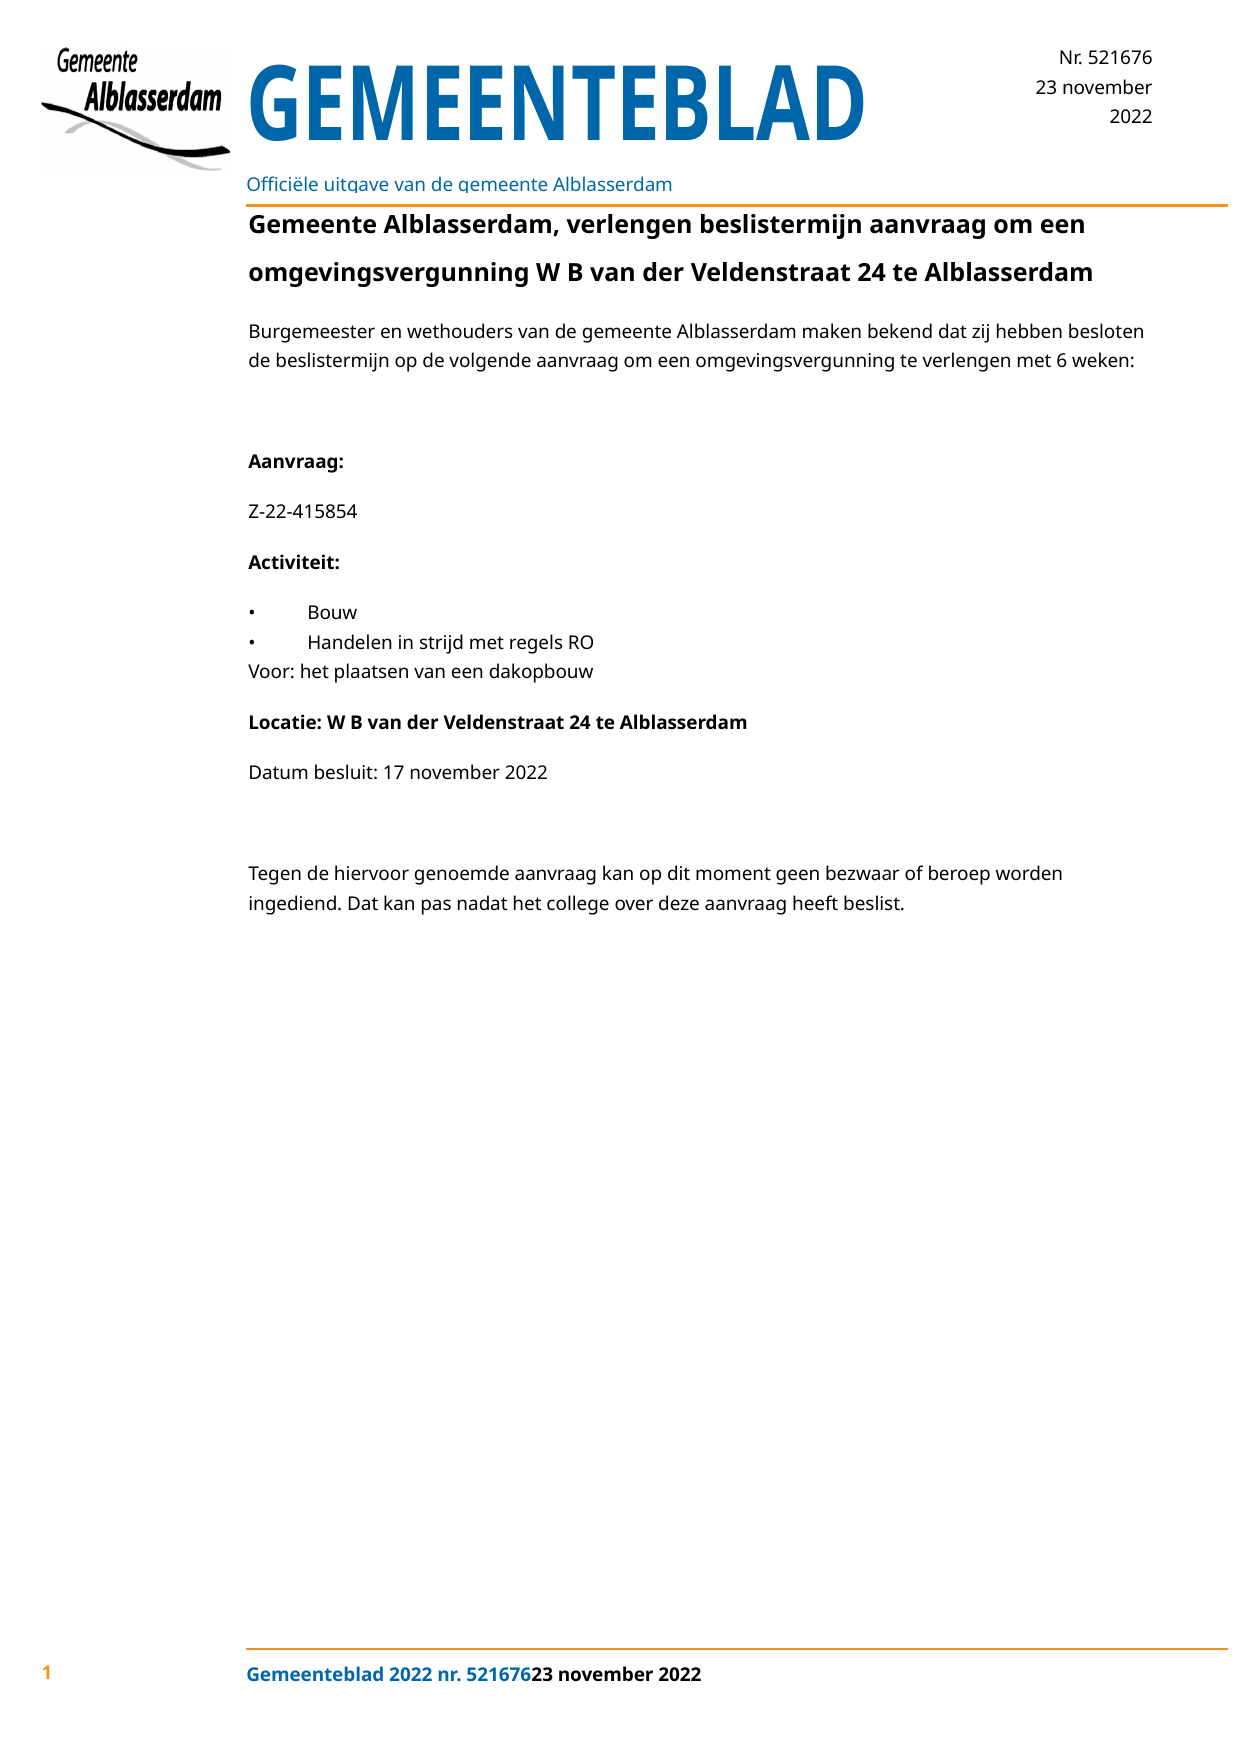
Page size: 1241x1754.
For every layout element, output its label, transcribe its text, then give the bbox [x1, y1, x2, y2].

text Gemeente Alblasserdam, verlengen beslistermijn aanvraag om een omgevingsvergunning W B van der Veldenstraat 24 te Alblasserdam [248, 207, 1152, 288]
text Locatie: W B van der Veldenstraat 24 te Alblasserdam [248, 709, 1152, 735]
text Burgemeester en wethouders van de gemeente Alblasserdam maken bekend dat zij hebben besloten de beslistermijn op de volgende aanvraag om een omgevingsvergunning te verlengen met 6 weken: [248, 318, 1152, 373]
picture [41, 47, 231, 172]
text Activiteit: [248, 549, 1152, 575]
text Aanvraag: [248, 448, 1152, 474]
text Datum besluit: 17 november 2022 [248, 759, 1152, 785]
text Z-22-415854 [248, 499, 1152, 524]
list Bouw [248, 599, 1152, 625]
text Voor: het plaatsen van een dakopbouw [248, 659, 1152, 684]
list Handelen in strijd met regels RO [248, 629, 1152, 655]
text Tegen de hiervoor genoemde aanvraag kan op dit moment geen bezwaar of beroep worden ingediend. Dat kan pas nadat het college over deze aanvraag heeft beslist. [248, 860, 1152, 916]
